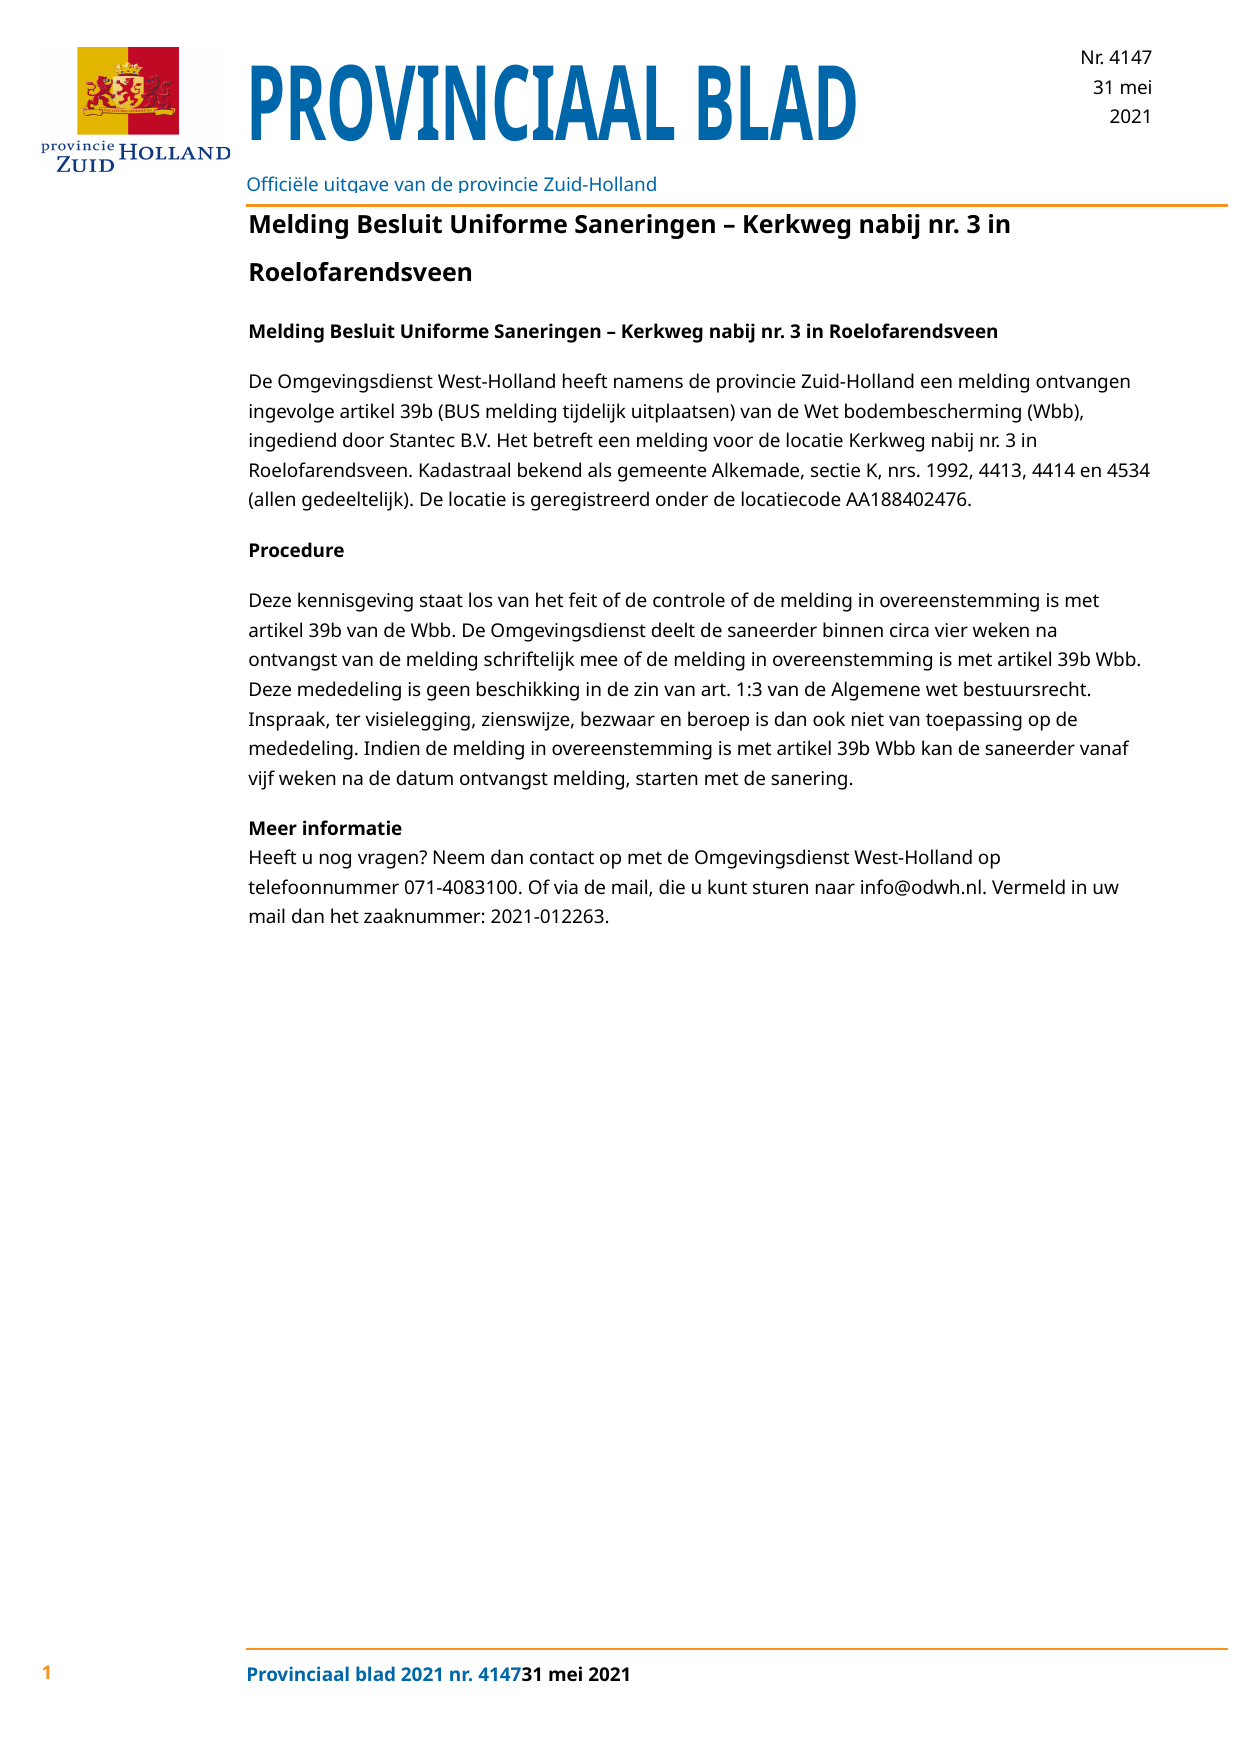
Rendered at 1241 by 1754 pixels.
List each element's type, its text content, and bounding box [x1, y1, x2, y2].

text Heeft u nog vragen? Neem dan contact op met de Omgevingsdienst West-Holland op telefoonnummer 071-4083100. Of via de mail, die u kunt sturen naar info@odwh.nl. Vermeld in uw mail dan het zaaknummer: 2021-012263. [248, 844, 1152, 929]
text De Omgevingsdienst West-Holland heeft namens de provincie Zuid-Holland een melding ontvangen ingevolge artikel 39b (BUS melding tijdelijk uitplaatsen) van de Wet bodembescherming (Wbb), ingediend door Stantec B.V. Het betreft een melding voor de locatie Kerkweg nabij nr. 3 in Roelofarendsveen. Kadastraal bekend als gemeente Alkemade, sectie K, nrs. 1992, 4413, 4414 en 4534 (allen gedeeltelijk). De locatie is geregistreerd onder de locatiecode AA188402476. [248, 368, 1152, 512]
picture [41, 47, 231, 172]
table_header Meer informatie [248, 816, 1152, 841]
text Deze kennisgeving staat los van het feit of de controle of de melding in overeenstemming is met artikel 39b van de Wbb. De Omgevingsdienst deelt de saneerder binnen circa vier weken na ontvangst van de melding schriftelijk mee of de melding in overeenstemming is met artikel 39b Wbb. Deze mededeling is geen beschikking in de zin van art. 1:3 van de Algemene wet bestuursrecht. Inspraak, ter visielegging, zienswijze, bezwaar en beroep is dan ook niet van toepassing op de mededeling. Indien de melding in overeenstemming is met artikel 39b Wbb kan de saneerder vanaf vijf weken na de datum ontvangst melding, starten met de sanering. [248, 587, 1152, 791]
text Procedure [248, 537, 1152, 563]
text Melding Besluit Uniforme Saneringen – Kerkweg nabij nr. 3 in Roelofarendsveen [248, 318, 1152, 344]
text Melding Besluit Uniforme Saneringen – Kerkweg nabij nr. 3 in Roelofarendsveen [248, 207, 1152, 288]
